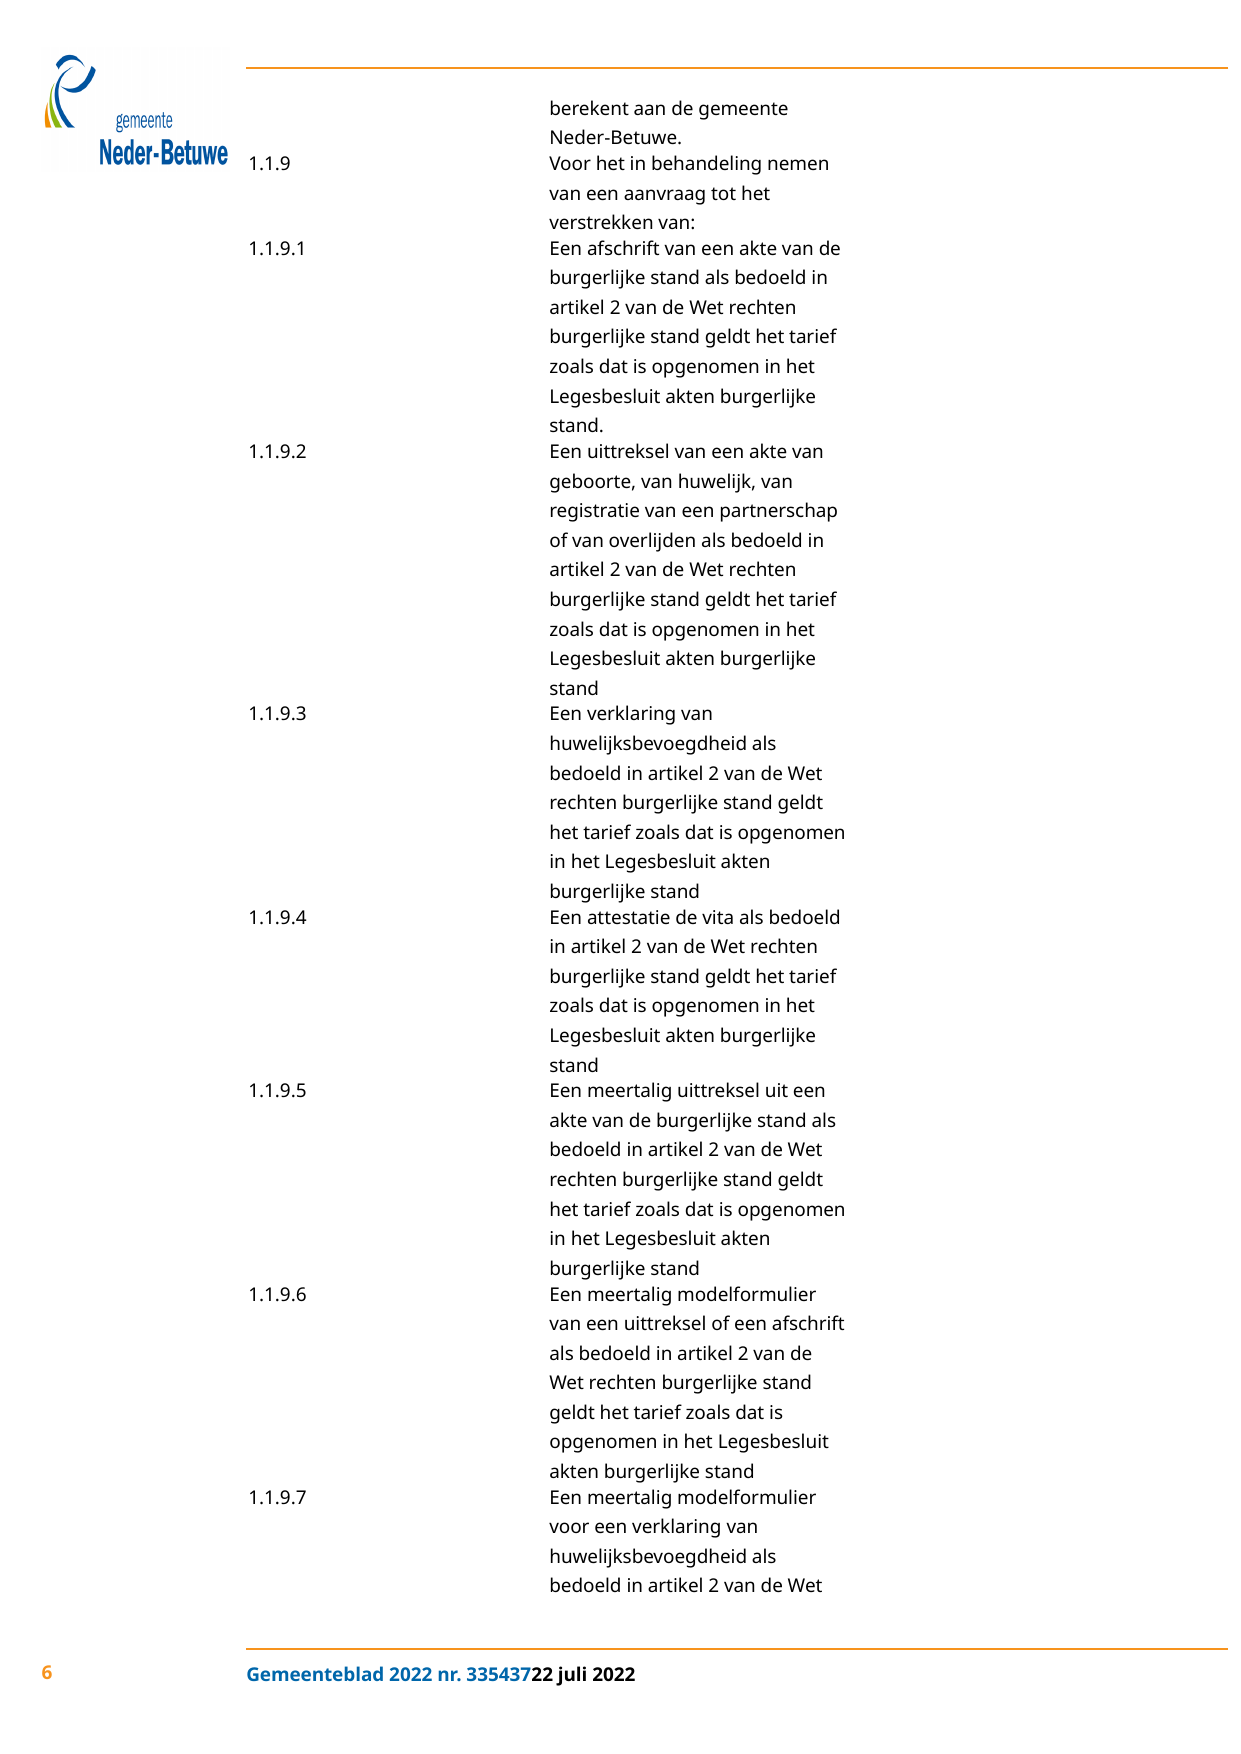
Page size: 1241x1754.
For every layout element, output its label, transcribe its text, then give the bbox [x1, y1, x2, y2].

table_cell [850, 1484, 1152, 1598]
picture [41, 47, 231, 172]
table_cell [850, 701, 1152, 904]
table_cell [850, 1078, 1152, 1281]
table_cell Een attestatie de vita als bedoeld in artikel 2 van de Wet rechten burgerlijke stand geldt het tarief zoals dat is opgenomen in het Legesbesluit akten burgerlijke stand [549, 904, 850, 1077]
table_cell Een meertalig uittreksel uit een akte van de burgerlijke stand als bedoeld in artikel 2 van de Wet rechten burgerlijke stand geldt het tarief zoals dat is opgenomen in het Legesbesluit akten burgerlijke stand [549, 1078, 850, 1281]
table_cell Een verklaring van huwelijksbevoegdheid als bedoeld in artikel 2 van de Wet rechten burgerlijke stand geldt het tarief zoals dat is opgenomen in het Legesbesluit akten burgerlijke stand [549, 701, 850, 904]
table_cell Een meertalig modelformulier van een uittreksel of een afschrift als bedoeld in artikel 2 van de Wet rechten burgerlijke stand geldt het tarief zoals dat is opgenomen in het Legesbesluit akten burgerlijke stand [549, 1281, 850, 1484]
table_cell Voor het in behandeling nemen van een aanvraag tot het verstrekken van: [549, 150, 850, 235]
table_cell [248, 95, 549, 150]
table_cell [850, 438, 1152, 701]
table_cell Een meertalig modelformulier voor een verklaring van huwelijksbevoegdheid als bedoeld in artikel 2 van de Wet [549, 1484, 850, 1598]
table_cell 1.1.9.5 [248, 1078, 549, 1281]
table_cell [850, 904, 1152, 1077]
table_cell 1.1.9.7 [248, 1484, 549, 1598]
table_cell 1.1.9.4 [248, 904, 549, 1077]
table_cell 1.1.9.2 [248, 438, 549, 701]
table_cell Een afschrift van een akte van de burgerlijke stand als bedoeld in artikel 2 van de Wet rechten burgerlijke stand geldt het tarief zoals dat is opgenomen in het Legesbesluit akten burgerlijke stand. [549, 235, 850, 438]
table_cell Een uittreksel van een akte van geboorte, van huwelijk, van registratie van een partnerschap of van overlijden als bedoeld in artikel 2 van de Wet rechten burgerlijke stand geldt het tarief zoals dat is opgenomen in het Legesbesluit akten burgerlijke stand [549, 438, 850, 701]
table_cell 1.1.9.3 [248, 701, 549, 904]
table_cell berekent aan de gemeente Neder-Betuwe. [549, 95, 850, 150]
table_cell 1.1.9.6 [248, 1281, 549, 1484]
table_cell [850, 235, 1152, 438]
table_cell [850, 1281, 1152, 1484]
table_cell [850, 95, 1152, 150]
table_cell 1.1.9 [248, 150, 549, 235]
table_cell [850, 150, 1152, 235]
table_cell 1.1.9.1 [248, 235, 549, 438]
